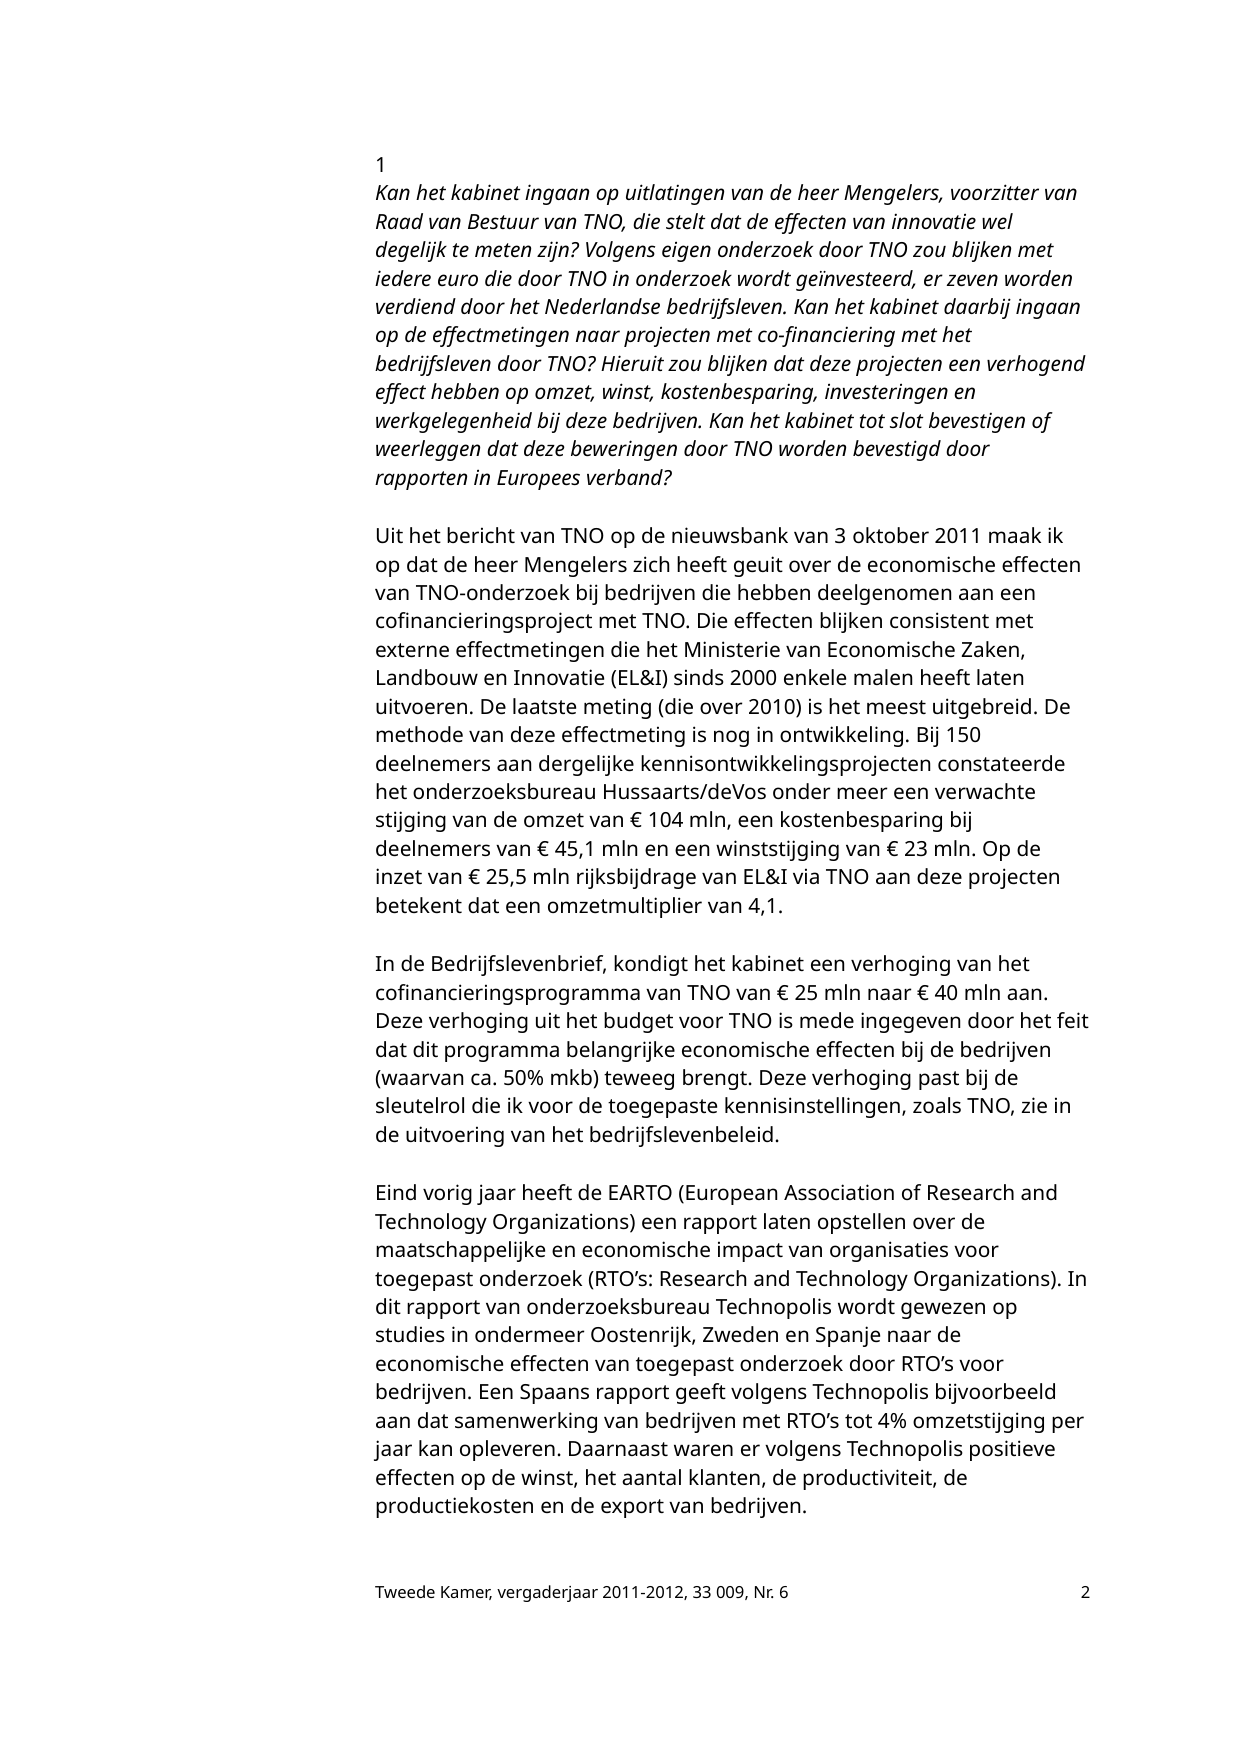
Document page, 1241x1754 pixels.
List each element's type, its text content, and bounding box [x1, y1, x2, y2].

text Eind vorig jaar heeft de EARTO (European Association of Research and Technology Organizations) een rapport laten opstellen over de maatschappelijke en economische impact van organisaties voor toegepast onderzoek (RTO’s: Research and Technology Organizations). In dit rapport van onderzoeksbureau Technopolis wordt gewezen op studies in ondermeer Oostenrijk, Zweden en Spanje naar de economische effecten van toegepast onderzoek door RTO’s voor bedrijven. Een Spaans rapport geeft volgens Technopolis bijvoorbeeld aan dat samenwerking van bedrijven met RTO’s tot 4% omzetstijging per jaar kan opleveren. Daarnaast waren er volgens Technopolis positieve effecten op de winst, het aantal klanten, de productiviteit, de productiekosten en de export van bedrijven. [375, 1178, 1090, 1520]
text In de Bedrijfslevenbrief, kondigt het kabinet een verhoging van het cofinancieringsprogramma van TNO van € 25 mln naar € 40 mln aan. Deze verhoging uit het budget voor TNO is mede ingegeven door het feit dat dit programma belangrijke economische effecten bij de bedrijven (waarvan ca. 50% mkb) teweeg brengt. Deze verhoging past bij de sleutelrol die ik voor de toegepaste kennisinstellingen, zoals TNO, zie in de uitvoering van het bedrijfslevenbeleid. [375, 949, 1090, 1148]
text Kan het kabinet ingaan op uitlatingen van de heer Mengelers, voorzitter van Raad van Bestuur van TNO, die stelt dat de effecten van innovatie wel degelijk te meten zijn? Volgens eigen onderzoek door TNO zou blijken met iedere euro die door TNO in onderzoek wordt geïnvesteerd, er zeven worden verdiend door het Nederlandse bedrijfsleven. Kan het kabinet daarbij ingaan op de effectmetingen naar projecten met co-financiering met het bedrijfsleven door TNO? Hieruit zou blijken dat deze projecten een verhogend effect hebben op omzet, winst, kostenbesparing, investeringen en werkgelegenheid bij deze bedrijven. Kan het kabinet tot slot bevestigen of weerleggen dat deze beweringen door TNO worden bevestigd door rapporten in Europees verband? [375, 178, 1090, 491]
text Uit het bericht van TNO op de nieuwsbank van 3 oktober 2011 maak ik op dat de heer Mengelers zich heeft geuit over de economische effecten van TNO-onderzoek bij bedrijven die hebben deelgenomen aan een cofinancieringsproject met TNO. Die effecten blijken consistent met externe effectmetingen die het Ministerie van Economische Zaken, Landbouw en Innovatie (EL&I) sinds 2000 enkele malen heeft laten uitvoeren. De laatste meting (die over 2010) is het meest uitgebreid. De methode van deze effectmeting is nog in ontwikkeling. Bij 150 deelnemers aan dergelijke kennisontwikkelingsprojecten constateerde het onderzoeksbureau Hussaarts/deVos onder meer een verwachte stijging van de omzet van € 104 mln, een kostenbesparing bij deelnemers van € 45,1 mln en een winststijging van € 23 mln. Op de inzet van € 25,5 mln rijksbijdrage van EL&I via TNO aan deze projecten betekent dat een omzetmultiplier van 4,1. [375, 521, 1090, 919]
text 1 [375, 150, 1090, 178]
